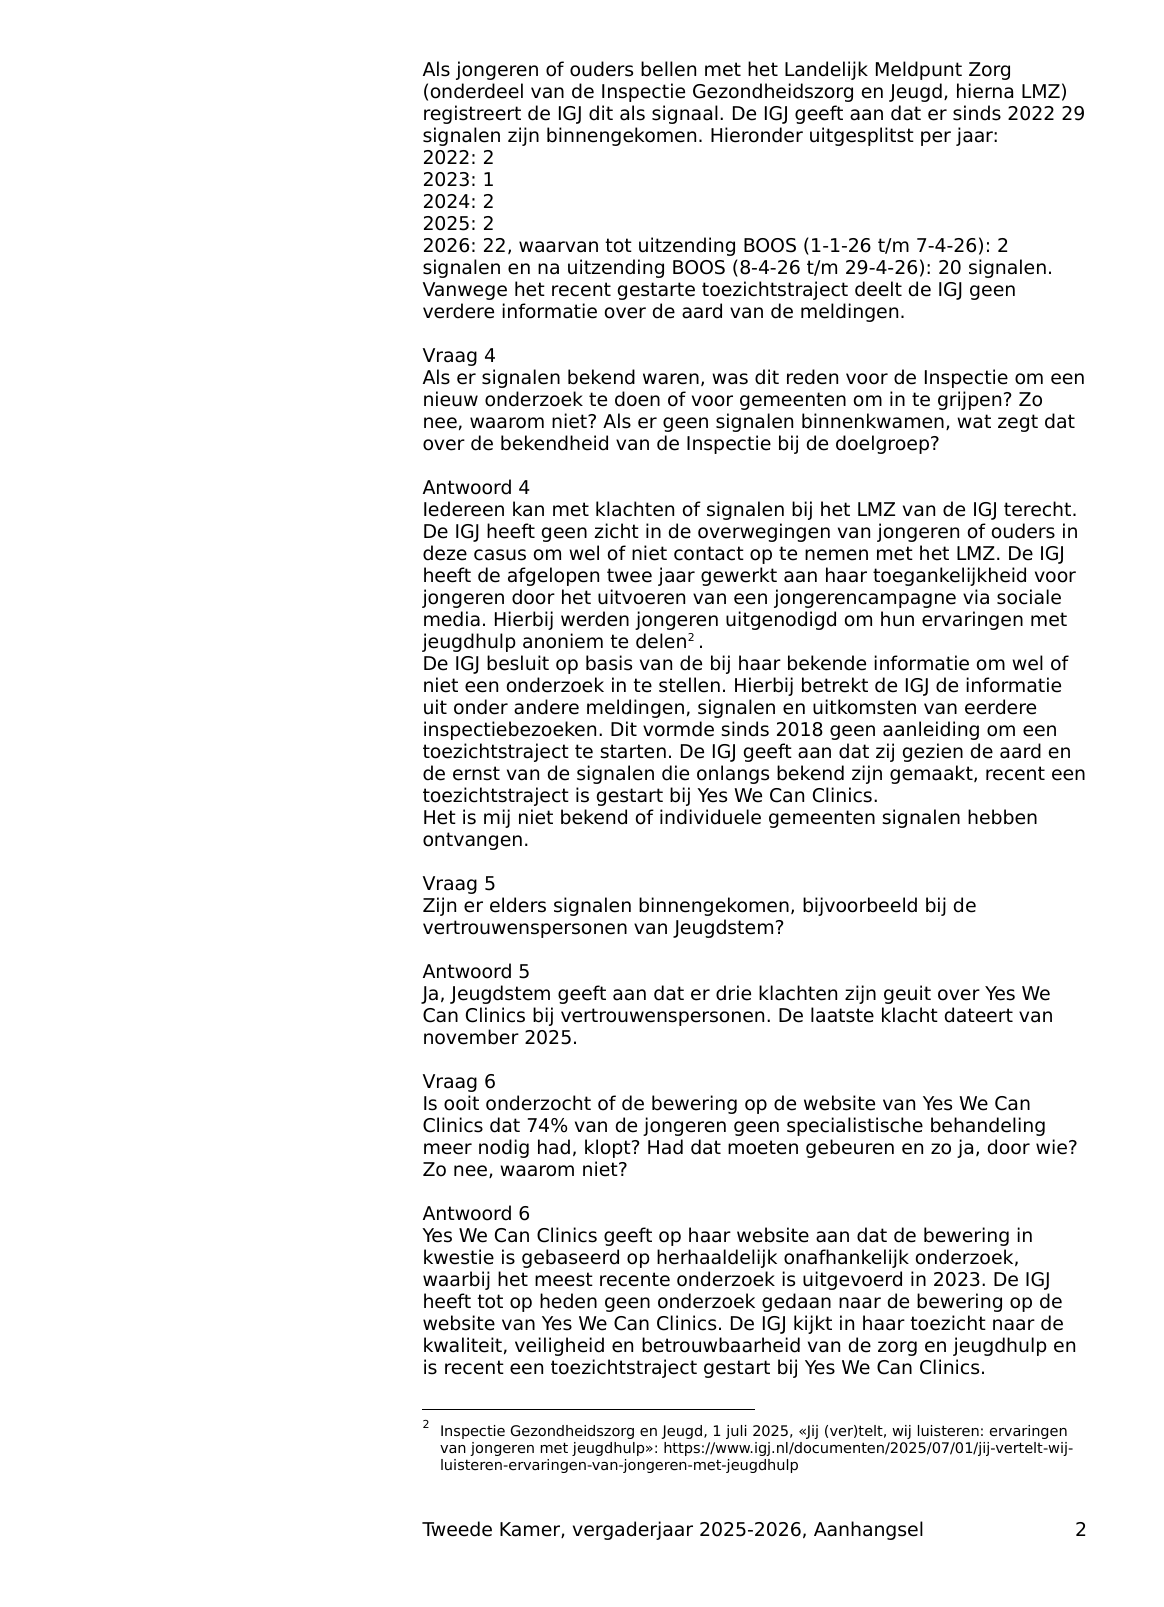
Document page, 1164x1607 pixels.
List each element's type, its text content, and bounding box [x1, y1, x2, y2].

text Antwoord 5 [422, 961, 1087, 983]
text 2022: 2 [422, 147, 1087, 169]
text Vraag 6 [422, 1071, 1087, 1093]
text Het is mij niet bekend of individuele gemeenten signalen hebben ontvangen. [422, 807, 1087, 851]
text Iedereen kan met klachten of signalen bij het LMZ van de IGJ terecht. De IGJ heeft geen zicht in de overwegingen van jongeren of ouders in deze casus om wel of niet contact op te nemen met het LMZ. De IGJ heeft de afgelopen twee jaar gewerkt aan haar toegankelijkheid voor jongeren door het uitvoeren van een jongerencampagne via sociale media. Hierbij werden jongeren uitgenodigd om hun ervaringen met jeugdhulp anoniem te delen. [422, 499, 1087, 653]
text De IGJ besluit op basis van de bij haar bekende informatie om wel of niet een onderzoek in te stellen. Hierbij betrekt de IGJ de informatie uit onder andere meldingen, signalen en uitkomsten van eerdere inspectiebezoeken. Dit vormde sinds 2018 geen aanleiding om een toezichtstraject te starten. De IGJ geeft aan dat zij gezien de aard en de ernst van de signalen die onlangs bekend zijn gemaakt, recent een toezichtstraject is gestart bij Yes We Can Clinics. [422, 653, 1087, 807]
text 2024: 2 [422, 191, 1087, 213]
text Yes We Can Clinics geeft op haar website aan dat de bewering in kwestie is gebaseerd op herhaaldelijk onafhankelijk onderzoek, waarbij het meest recente onderzoek is uitgevoerd in 2023. De IGJ heeft tot op heden geen onderzoek gedaan naar de bewering op de website van Yes We Can Clinics. De IGJ kijkt in haar toezicht naar de kwaliteit, veiligheid en betrouwbaarheid van de zorg en jeugdhulp en is recent een toezichtstraject gestart bij Yes We Can Clinics. [422, 1225, 1087, 1379]
text Vraag 4 [422, 345, 1087, 367]
text Ja, Jeugdstem geeft aan dat er drie klachten zijn geuit over Yes We Can Clinics bij vertrouwenspersonen. De laatste klacht dateert van november 2025. [422, 983, 1087, 1049]
text 2023: 1 [422, 169, 1087, 191]
text Antwoord 4 [422, 477, 1087, 499]
text Als jongeren of ouders bellen met het Landelijk Meldpunt Zorg (onderdeel van de Inspectie Gezondheidszorg en Jeugd, hierna LMZ) registreert de IGJ dit als signaal. De IGJ geeft aan dat er sinds 2022 29 signalen zijn binnengekomen. Hieronder uitgesplitst per jaar: [422, 59, 1087, 147]
text Vraag 5 [422, 873, 1087, 895]
text Als er signalen bekend waren, was dit reden voor de Inspectie om een nieuw onderzoek te doen of voor gemeenten om in te grijpen? Zo nee, waarom niet? Als er geen signalen binnenkwamen, wat zegt dat over de bekendheid van de Inspectie bij de doelgroep? [422, 367, 1087, 455]
text 2025: 2 [422, 213, 1087, 235]
text Vanwege het recent gestarte toezichtstraject deelt de IGJ geen verdere informatie over de aard van de meldingen. [422, 279, 1087, 323]
text Is ooit onderzocht of de bewering op de website van Yes We Can Clinics dat 74% van de jongeren geen specialistische behandeling meer nodig had, klopt? Had dat moeten gebeuren en zo ja, door wie? Zo nee, waarom niet? [422, 1093, 1087, 1181]
text Zijn er elders signalen binnengekomen, bijvoorbeeld bij de vertrouwenspersonen van Jeugdstem? [422, 895, 1087, 939]
text 2026: 22, waarvan tot uitzending BOOS (1-1-26 t/m 7-4-26): 2 signalen en na uitzending BOOS (8-4-26 t/m 29-4-26): 20 signalen. [422, 235, 1087, 279]
text Inspectie Gezondheidszorg en Jeugd, 1 juli 2025, «Jij (ver)telt, wij luisteren: ervaringen van jongeren met jeugdhulp»: https://www.igj.nl/documenten/2025/07/01/jij-vertelt-wij-luisteren-ervaringen-van-jongeren-met-jeugdhulp [422, 1418, 1087, 1474]
text Antwoord 6 [422, 1203, 1087, 1225]
